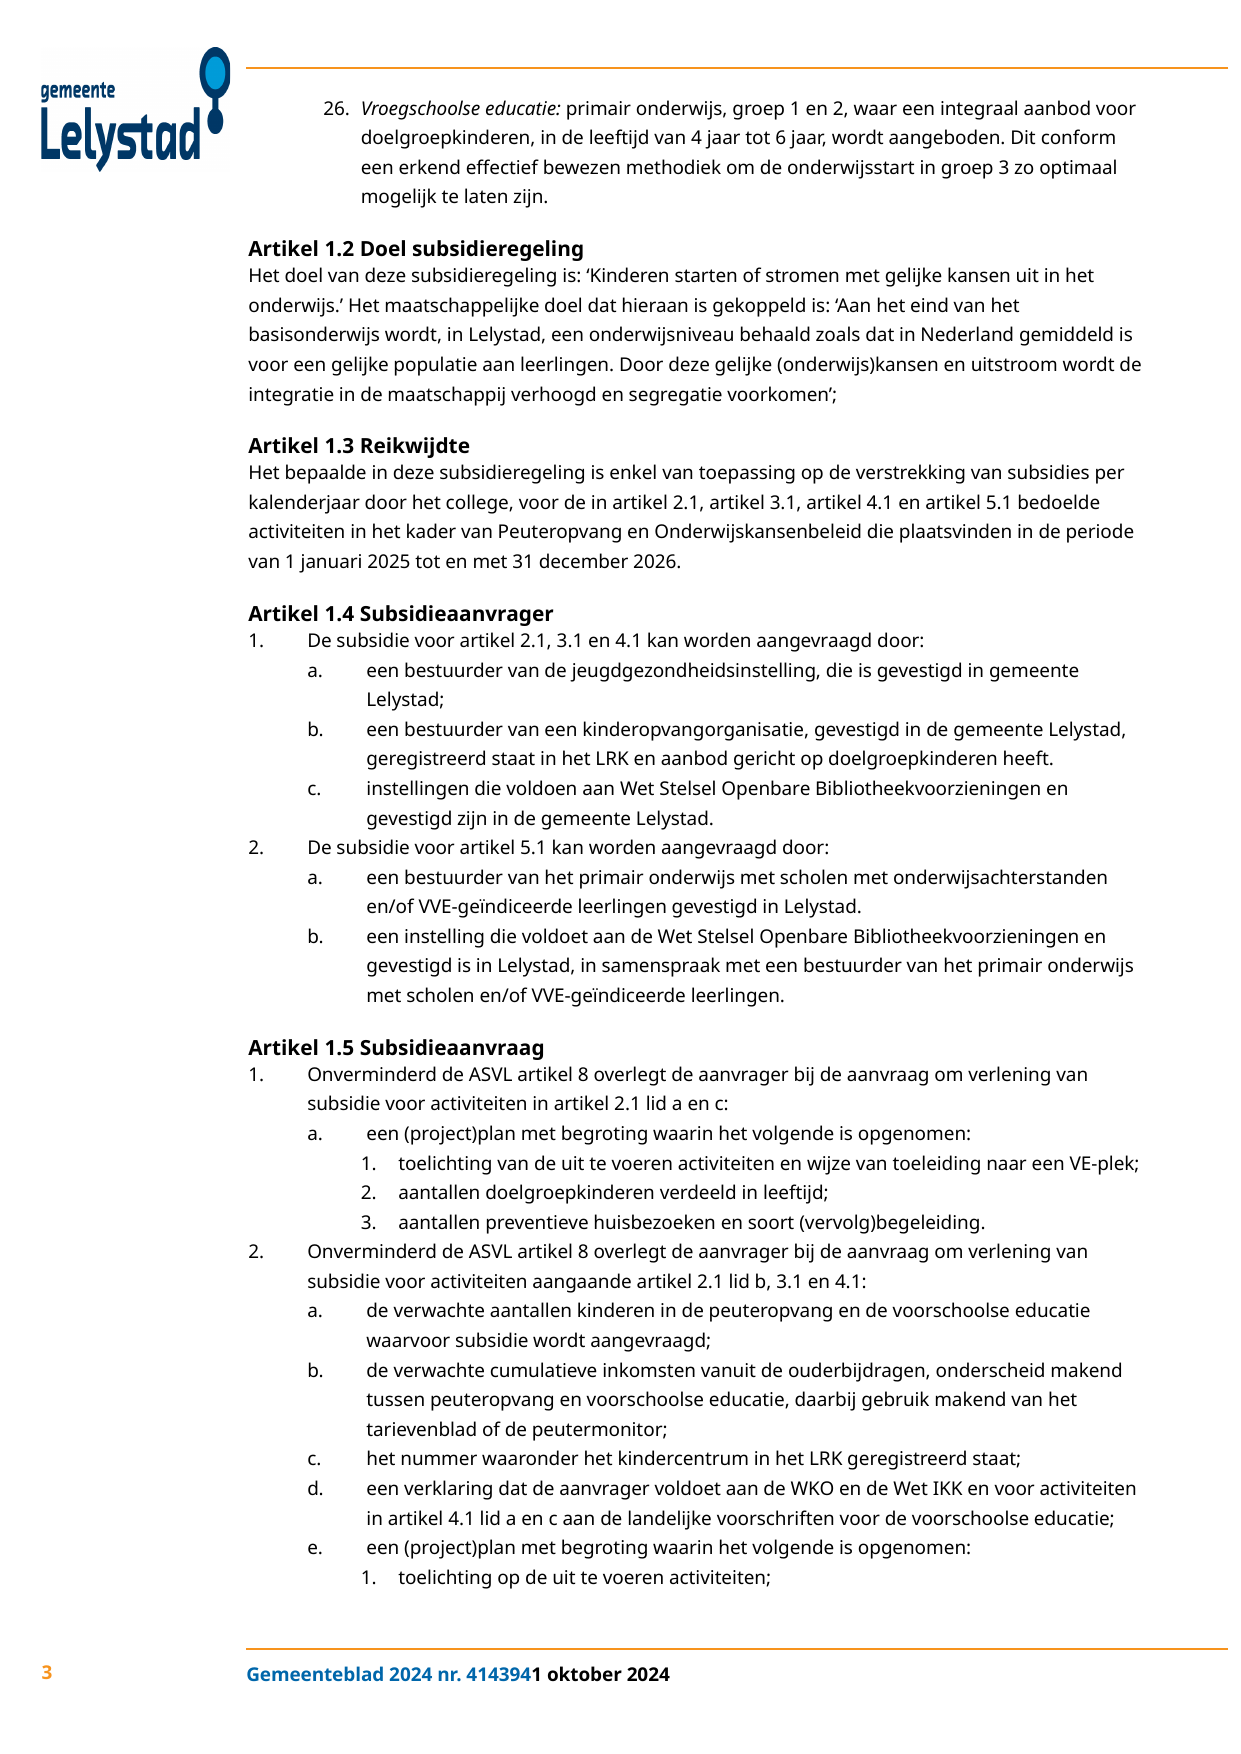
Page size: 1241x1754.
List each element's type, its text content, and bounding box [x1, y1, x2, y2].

list een (project)plan met begroting waarin het volgende is opgenomen: [307, 1120, 1152, 1146]
text Het bepaalde in deze subsidieregeling is enkel van toepassing op de verstrekking van subsidies per kalenderjaar door het college, voor de in artikel 2.1, artikel 3.1, artikel 4.1 en artikel 5.1 bedoelde activiteiten in het kader van Peuteropvang en Onderwijskansenbeleid die plaatsvinden in de periode van 1 januari 2025 tot en met 31 december 2026. [248, 459, 1152, 574]
list een instelling die voldoet aan de Wet Stelsel Openbare Bibliotheekvoorzieningen en gevestigd is in Lelystad, in samenspraak met een bestuurder van het primair onderwijs met scholen en/of VVE-geïndiceerde leerlingen. [307, 923, 1152, 1008]
list aantallen doelgroepkinderen verdeeld in leeftijd; [361, 1179, 1152, 1205]
list de verwachte aantallen kinderen in de peuteropvang en de voorschoolse educatie waarvoor subsidie wordt aangevraagd; [307, 1298, 1152, 1353]
text Artikel 1.3 Reikwijdte [248, 431, 1152, 459]
list Onverminderd de ASVL artikel 8 overlegt de aanvrager bij de aanvraag om verlening van subsidie voor activiteiten in artikel 2.1 lid a en c: [248, 1061, 1152, 1116]
text Artikel 1.2 Doel subsidieregeling [248, 234, 1152, 262]
text Artikel 1.5 Subsidieaanvraag [248, 1033, 1152, 1061]
list De subsidie voor artikel 2.1, 3.1 en 4.1 kan worden aangevraagd door: [248, 627, 1152, 653]
list de verwachte cumulatieve inkomsten vanuit de ouderbijdragen, onderscheid makend tussen peuteropvang en voorschoolse educatie, daarbij gebruik makend van het tarievenblad of de peutermonitor; [307, 1357, 1152, 1442]
text Het doel van deze subsidieregeling is: ‘Kinderen starten of stromen met gelijke kansen uit in het onderwijs.’ Het maatschappelijke doel dat hieraan is gekoppeld is: ‘Aan het eind van het basisonderwijs wordt, in Lelystad, een onderwijsniveau behaald zoals dat in Nederland gemiddeld is voor een gelijke populatie aan leerlingen. Door deze gelijke (onderwijs)kansen en uitstroom wordt de integratie in de maatschappij verhoogd en segregatie voorkomen’; [248, 262, 1152, 406]
list toelichting op de uit te voeren activiteiten; [361, 1564, 1152, 1590]
text Artikel 1.4 Subsidieaanvrager [248, 599, 1152, 627]
list het nummer waaronder het kindercentrum in het LRK geregistreerd staat; [307, 1446, 1152, 1471]
list aantallen preventieve huisbezoeken en soort (vervolg)begeleiding. [361, 1209, 1152, 1235]
list Onverminderd de ASVL artikel 8 overlegt de aanvrager bij de aanvraag om verlening van subsidie voor activiteiten aangaande artikel 2.1 lid b, 3.1 en 4.1: [248, 1238, 1152, 1294]
list instellingen die voldoen aan Wet Stelsel Openbare Bibliotheekvoorzieningen en gevestigd zijn in de gemeente Lelystad. [307, 775, 1152, 830]
list een (project)plan met begroting waarin het volgende is opgenomen: [307, 1534, 1152, 1560]
list een bestuurder van het primair onderwijs met scholen met onderwijsachterstanden en/of VVE-geïndiceerde leerlingen gevestigd in Lelystad. [307, 864, 1152, 919]
list een bestuurder van een kinderopvangorganisatie, gevestigd in de gemeente Lelystad, geregistreerd staat in het LRK en aanbod gericht op doelgroepkinderen heeft. [307, 716, 1152, 771]
picture [41, 47, 231, 172]
list Vroegschoolse educatie: primair onderwijs, groep 1 en 2, waar een integraal aanbod voor doelgroepkinderen, in de leeftijd van 4 jaar tot 6 jaar, wordt aangeboden. Dit conform een erkend effectief bewezen methodiek om de onderwijsstart in groep 3 zo optimaal mogelijk te laten zijn. [323, 95, 1152, 209]
list De subsidie voor artikel 5.1 kan worden aangevraagd door: [248, 834, 1152, 860]
list toelichting van de uit te voeren activiteiten en wijze van toeleiding naar een VE-plek; [361, 1150, 1152, 1176]
list een verklaring dat de aanvrager voldoet aan de WKO en de Wet IKK en voor activiteiten in artikel 4.1 lid a en c aan de landelijke voorschriften voor de voorschoolse educatie; [307, 1475, 1152, 1531]
list een bestuurder van de jeugdgezondheidsinstelling, die is gevestigd in gemeente Lelystad; [307, 657, 1152, 712]
